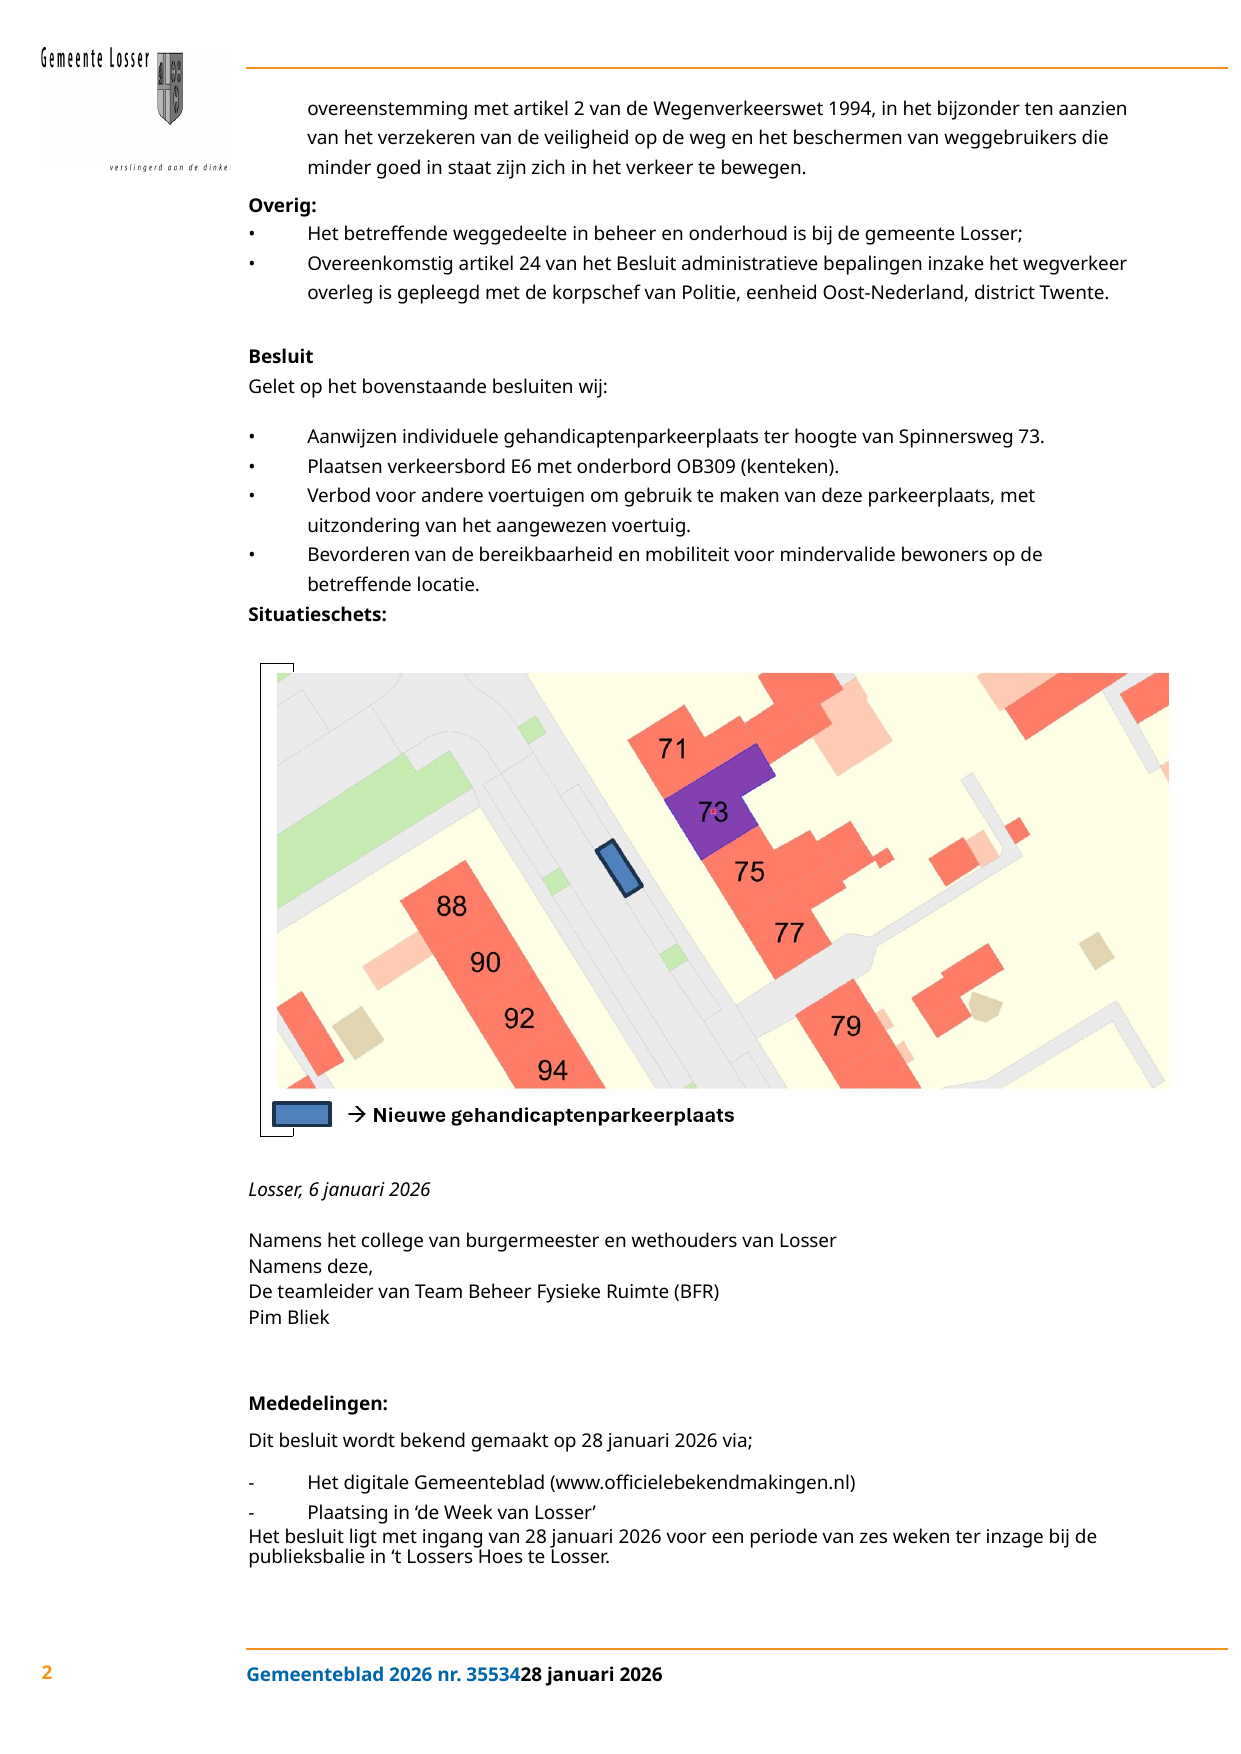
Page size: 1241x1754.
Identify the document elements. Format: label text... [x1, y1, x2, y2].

text Besluit [248, 343, 1152, 369]
text Gelet op het bovenstaande besluiten wij: [248, 373, 1152, 399]
list Plaatsing in ‘de Week van Losser’ [248, 1499, 1152, 1524]
list Het betreffende weggedeelte in beheer en onderhoud is bij de gemeente Losser; [248, 220, 1152, 246]
text Situatieschets: [248, 601, 1152, 627]
list Verbod voor andere voertuigen om gebruik te maken van deze parkeerplaats, met uitzondering van het aangewezen voertuig. [248, 482, 1152, 538]
text Namens deze, [248, 1253, 1152, 1279]
list Bevorderen van de bereikbaarheid en mobiliteit voor mindervalide bewoners op de betreffende locatie. [248, 542, 1152, 597]
text Overig: [248, 192, 1152, 218]
picture [41, 47, 231, 172]
list Overeenkomstig artikel 24 van het Besluit administratieve bepalingen inzake het wegverkeer overleg is gepleegd met de korpschef van Politie, eenheid Oost-Nederland, district Twente. [248, 250, 1152, 305]
text Mededelingen: [248, 1395, 1152, 1414]
picture [268, 672, 1173, 1128]
list overeenstemming met artikel 2 van de Wegenverkeerswet 1994, in het bijzonder ten aanzien van het verzekeren van de veiligheid op de weg en het beschermen van weggebruikers die minder goed in staat zijn zich in het verkeer te bewegen. [248, 95, 1152, 180]
text Dit besluit wordt bekend gemaakt op 28 januari 2026 via; [248, 1432, 1152, 1452]
text Losser, 6 januari 2026 [248, 1176, 1152, 1202]
text Namens het college van burgermeester en wethouders van Losser [248, 1227, 1152, 1253]
list Plaatsen verkeersbord E6 met onderbord OB309 (kenteken). [248, 453, 1152, 479]
text Het besluit ligt met ingang van 28 januari 2026 voor een periode van zes weken ter inzage bij de publieksbalie in ‘t Lossers Hoes te Losser. [248, 1528, 1152, 1567]
text De teamleider van Team Beheer Fysieke Ruimte (BFR) [248, 1279, 1152, 1304]
list Het digitale Gemeenteblad (www.officielebekendmakingen.nl) [248, 1469, 1152, 1495]
text Pim Bliek [248, 1304, 1152, 1330]
list Aanwijzen individuele gehandicaptenparkeerplaats ter hoogte van Spinnersweg 73. [248, 423, 1152, 449]
